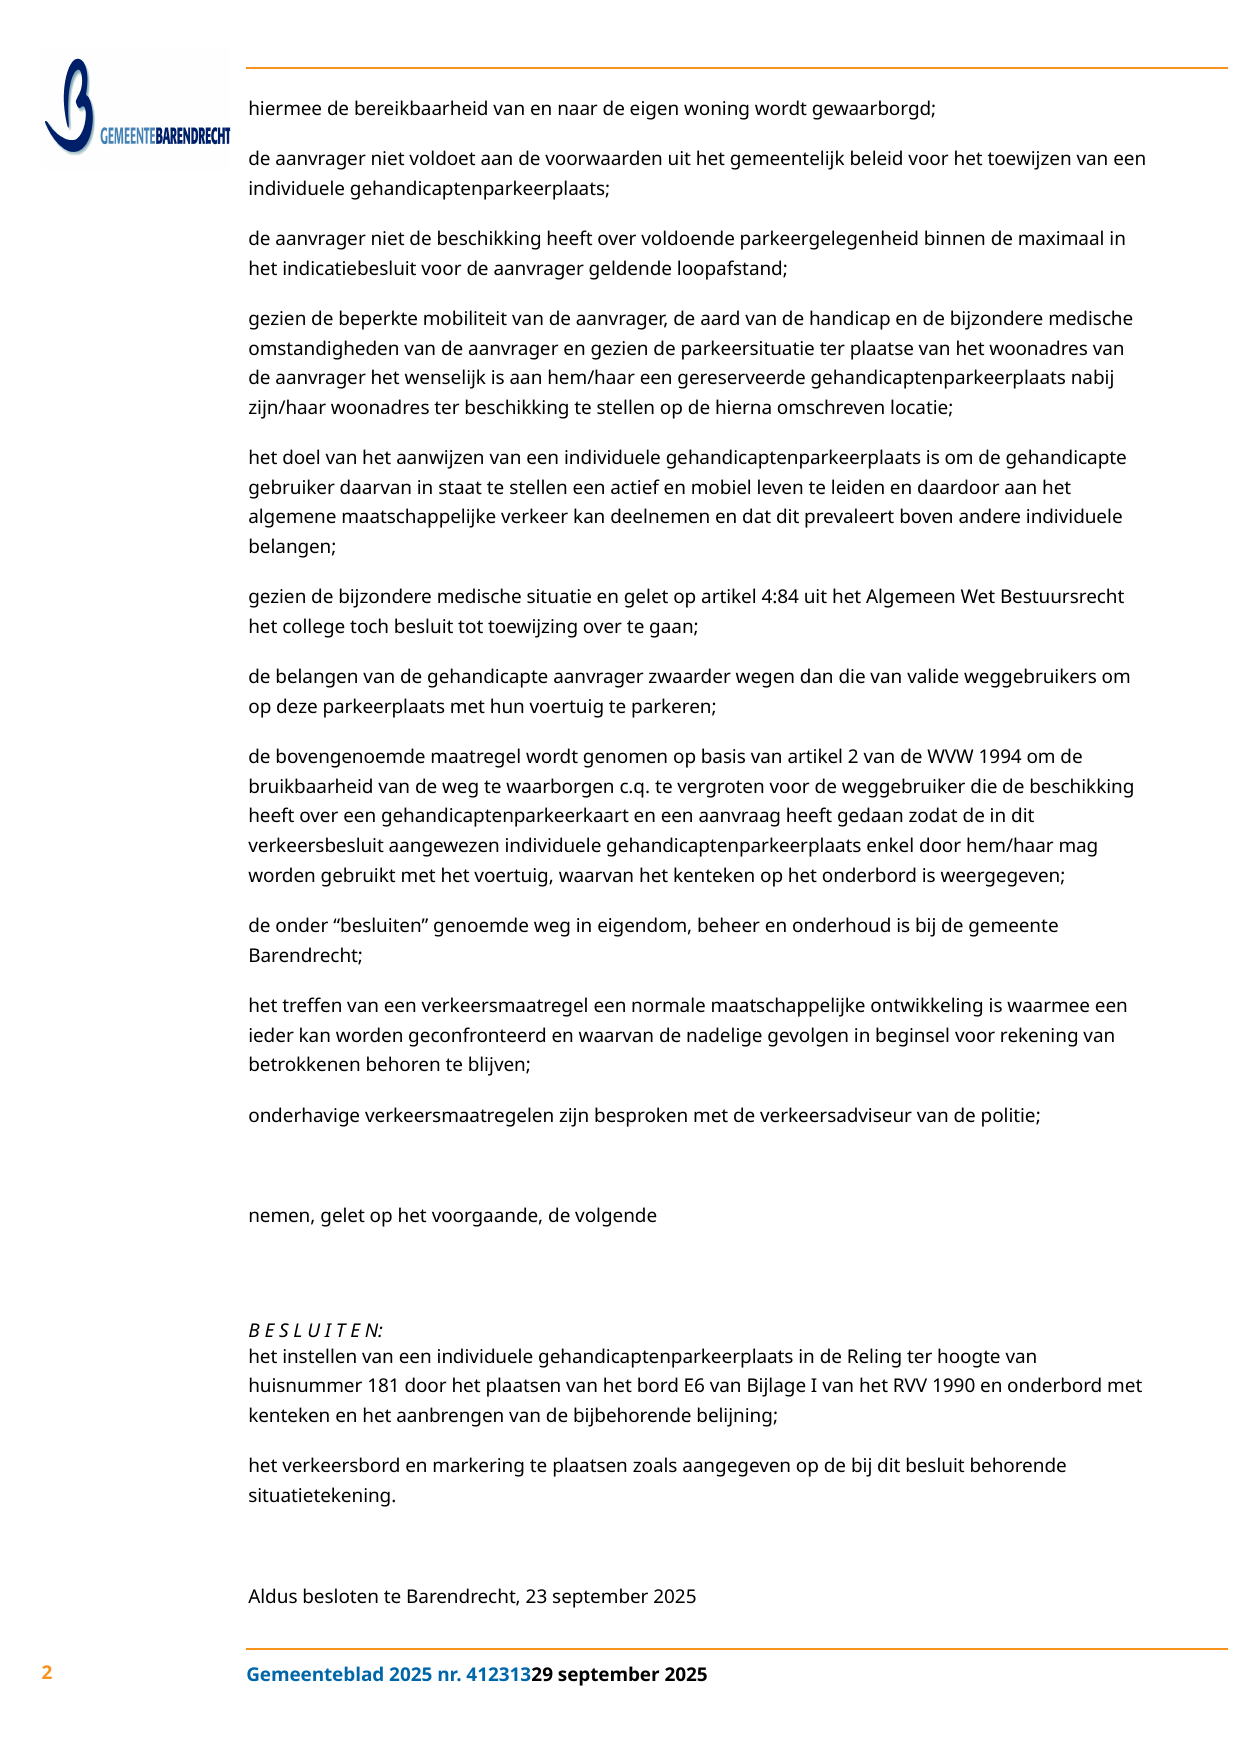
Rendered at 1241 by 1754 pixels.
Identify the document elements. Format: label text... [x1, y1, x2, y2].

text onderhavige verkeersmaatregelen zijn besproken met de verkeersadviseur van de politie; [248, 1102, 1152, 1128]
text de aanvrager niet de beschikking heeft over voldoende parkeergelegenheid binnen de maximaal in het indicatiebesluit voor de aanvrager geldende loopafstand; [248, 225, 1152, 281]
text het instellen van een individuele gehandicaptenparkeerplaats in de Reling ter hoogte van huisnummer 181 door het plaatsen van het bord E6 van Bijlage I van het RVV 1990 en onderbord met kenteken en het aanbrengen van de bijbehorende belijning; [248, 1343, 1152, 1428]
text het verkeersbord en markering te plaatsen zoals aangegeven op de bij dit besluit behorende situatietekening. [248, 1452, 1152, 1508]
picture [41, 47, 231, 172]
text de aanvrager niet voldoet aan de voorwaarden uit het gemeentelijk beleid voor het toewijzen van een individuele gehandicaptenparkeerplaats; [248, 145, 1152, 201]
text de belangen van de gehandicapte aanvrager zwaarder wegen dan die van valide weggebruikers om op deze parkeerplaats met hun voertuig te parkeren; [248, 663, 1152, 719]
text hiermee de bereikbaarheid van en naar de eigen woning wordt gewaarborgd; [248, 95, 1152, 121]
text het treffen van een verkeersmaatregel een normale maatschappelijke ontwikkeling is waarmee een ieder kan worden geconfronteerd en waarvan de nadelige gevolgen in beginsel voor rekening van betrokkenen behoren te blijven; [248, 992, 1152, 1077]
text Aldus besloten te Barendrecht, 23 september 2025 [248, 1583, 1152, 1608]
text de bovengenoemde maatregel wordt genomen op basis van artikel 2 van de WVW 1994 om de bruikbaarheid van de weg te waarborgen c.q. te vergroten voor de weggebruiker die de beschikking heeft over een gehandicaptenparkeerkaart en een aanvraag heeft gedaan zodat de in dit verkeersbesluit aangewezen individuele gehandicaptenparkeerplaats enkel door hem/haar mag worden gebruikt met het voertuig, waarvan het kenteken op het onderbord is weergegeven; [248, 743, 1152, 888]
text het doel van het aanwijzen van een individuele gehandicaptenparkeerplaats is om de gehandicapte gebruiker daarvan in staat te stellen een actief en mobiel leven te leiden en daardoor aan het algemene maatschappelijke verkeer kan deelnemen en dat dit prevaleert boven andere individuele belangen; [248, 444, 1152, 559]
text B E S L U I T E N: [248, 1317, 1152, 1343]
text nemen, gelet op het voorgaande, de volgende [248, 1203, 1152, 1228]
text gezien de bijzondere medische situatie en gelet op artikel 4:84 uit het Algemeen Wet Bestuursrecht het college toch besluit tot toewijzing over te gaan; [248, 583, 1152, 639]
text gezien de beperkte mobiliteit van de aanvrager, de aard van de handicap en de bijzondere medische omstandigheden van de aanvrager en gezien de parkeersituatie ter plaatse van het woonadres van de aanvrager het wenselijk is aan hem/haar een gereserveerde gehandicaptenparkeerplaats nabij zijn/haar woonadres ter beschikking te stellen op de hierna omschreven locatie; [248, 305, 1152, 420]
text de onder “besluiten” genoemde weg in eigendom, beheer en onderhoud is bij de gemeente Barendrecht; [248, 912, 1152, 968]
